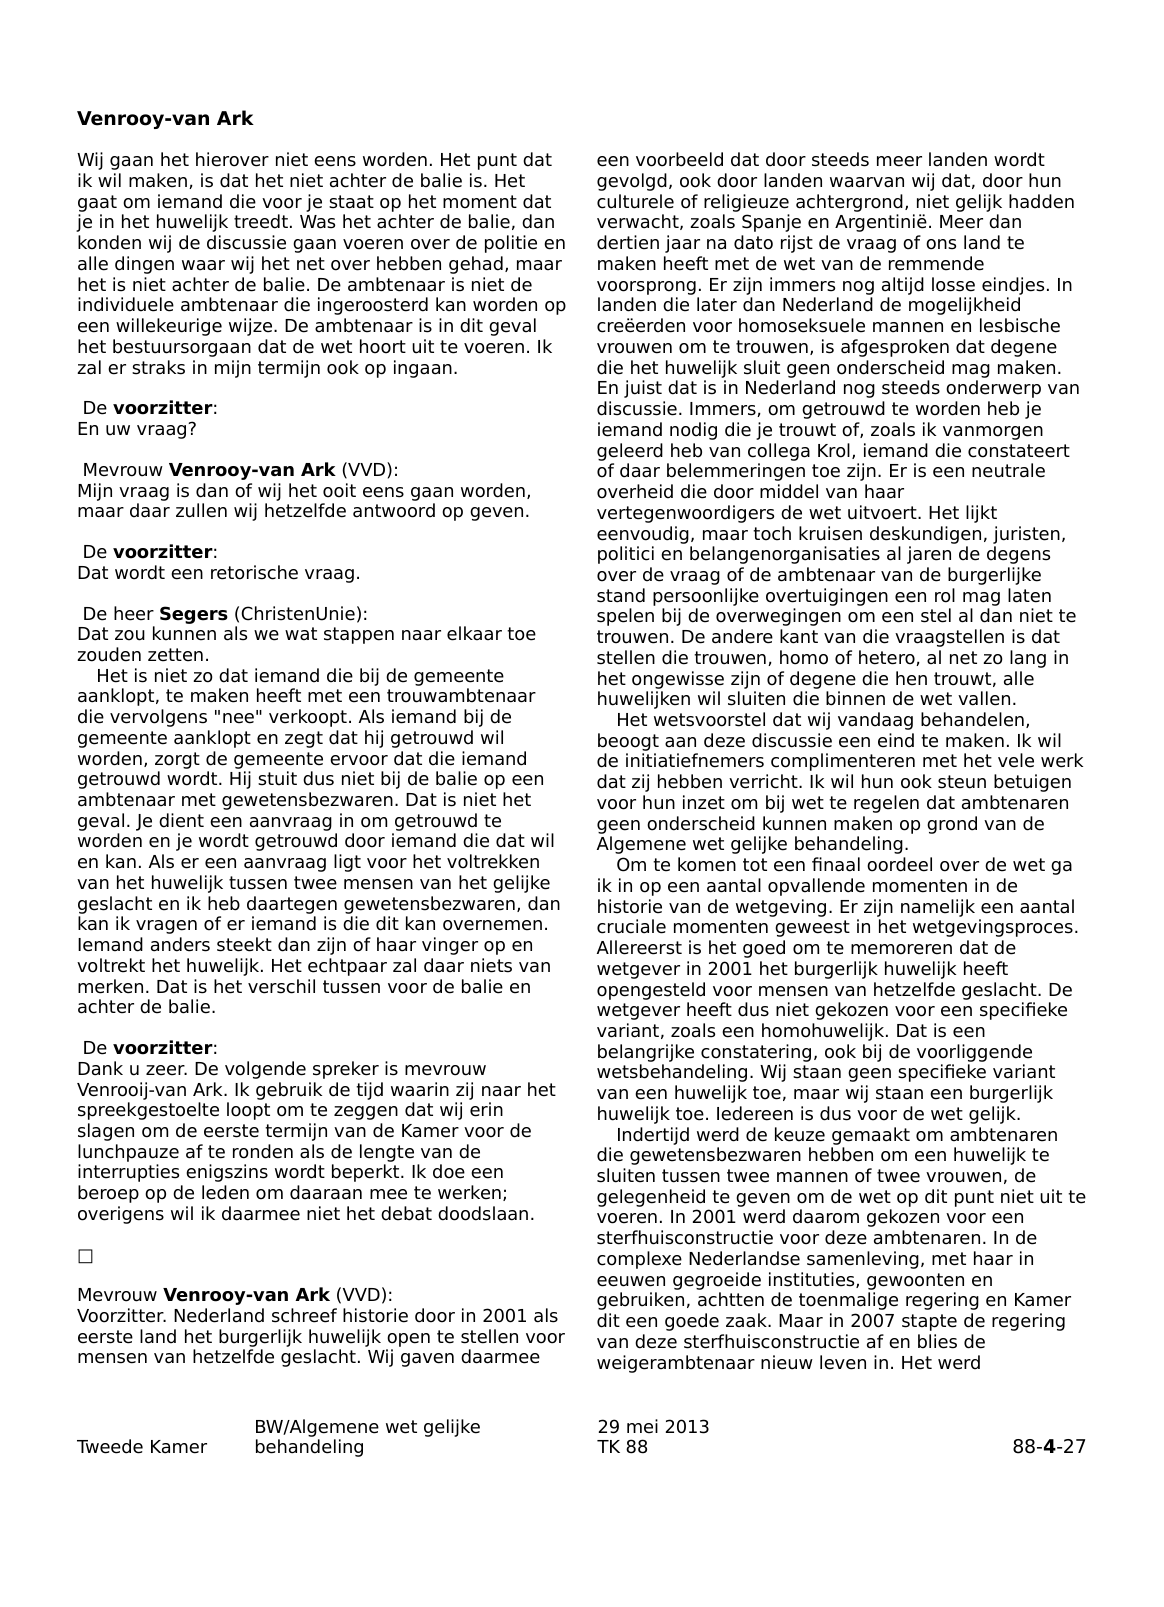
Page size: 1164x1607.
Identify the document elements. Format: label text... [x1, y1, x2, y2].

text De voorzitter: [77, 398, 567, 419]
text Dank u zeer. De volgende spreker is mevrouw Venrooij-van Ark. Ik gebruik de tijd waarin zij naar het spreekgestoelte loopt om te zeggen dat wij erin slagen om de eerste termijn van de Kamer voor de lunchpauze af te ronden als de lengte van de interrupties enigszins wordt beperkt. Ik doe een beroep op de leden om daaraan mee te werken; overigens wil ik daarmee niet het debat doodslaan. [77, 1059, 567, 1224]
text Indertijd werd de keuze gemaakt om ambtenaren die gewetensbezwaren hebben om een huwelijk te sluiten tussen twee mannen of twee vrouwen, de gelegenheid te geven om de wet op dit punt niet uit te voeren. In 2001 werd daarom gekozen voor een sterfhuisconstructie voor deze ambtenaren. In de complexe Nederlandse samenleving, met haar in eeuwen gegroeide instituties, gewoonten en gebruiken, achtten de toenmalige regering en Kamer dit een goede zaak. Maar in 2007 stapte de regering van deze sterfhuisconstructie af en blies de weigerambtenaar nieuw leven in. Het werd [596, 1124, 1087, 1373]
text Voorzitter. Nederland schreef historie door in 2001 als eerste land het burgerlijk huwelijk open te stellen voor mensen van hetzelfde geslacht. Wij gaven daarmee [77, 1306, 567, 1368]
text een voorbeeld dat door steeds meer landen wordt gevolgd, ook door landen waarvan wij dat, door hun culturele of religieuze achtergrond, niet gelijk hadden verwacht, zoals Spanje en Argentinië. Meer dan dertien jaar na dato rijst de vraag of ons land te maken heeft met de wet van de remmende voorsprong. Er zijn immers nog altijd losse eindjes. In landen die later dan Nederland de mogelijkheid creëerden voor homoseksuele mannen en lesbische vrouwen om te trouwen, is afgesproken dat degene die het huwelijk sluit geen onderscheid mag maken. En juist dat is in Nederland nog steeds onderwerp van discussie. Immers, om getrouwd te worden heb je iemand nodig die je trouwt of, zoals ik vanmorgen geleerd heb van collega Krol, iemand die constateert of daar belemmeringen toe zijn. Er is een neutrale overheid die door middel van haar vertegenwoordigers de wet uitvoert. Het lijkt eenvoudig, maar toch kruisen deskundigen, juristen, politici en belangenorganisaties al jaren de degens over de vraag of de ambtenaar van de burgerlijke stand persoonlijke overtuigingen een rol mag laten spelen bij de overwegingen om een stel al dan niet te trouwen. De andere kant van die vraagstellen is dat stellen die trouwen, homo of hetero, al net zo lang in het ongewisse zijn of degene die hen trouwt, alle huwelijken wil sluiten die binnen de wet vallen. [596, 150, 1087, 710]
text Dat wordt een retorische vraag. [77, 563, 567, 583]
text Mijn vraag is dan of wij het ooit eens gaan worden, maar daar zullen wij hetzelfde antwoord op geven. [77, 480, 567, 522]
text Het wetsvoorstel dat wij vandaag behandelen, beoogt aan deze discussie een eind te maken. Ik wil de initiatiefnemers complimenteren met het vele werk dat zij hebben verricht. Ik wil hun ook steun betuigen voor hun inzet om bij wet te regelen dat ambtenaren geen onderscheid kunnen maken op grond van de Algemene wet gelijke behandeling. [596, 710, 1087, 855]
text Dat zou kunnen als we wat stappen naar elkaar toe zouden zetten. [77, 624, 567, 666]
text Het is niet zo dat iemand die bij de gemeente aanklopt, te maken heeft met een trouwambtenaar die vervolgens "nee" verkoopt. Als iemand bij de gemeente aanklopt en zegt dat hij getrouwd wil worden, zorgt de gemeente ervoor dat die iemand getrouwd wordt. Hij stuit dus niet bij de balie op een ambtenaar met gewetensbezwaren. Dat is niet het geval. Je dient een aanvraag in om getrouwd te worden en je wordt getrouwd door iemand die dat wil en kan. Als er een aanvraag ligt voor het voltrekken van het huwelijk tussen twee mensen van het gelijke geslacht en ik heb daartegen gewetensbezwaren, dan kan ik vragen of er iemand is die dit kan overnemen. Iemand anders steekt dan zijn of haar vinger op en voltrekt het huwelijk. Het echtpaar zal daar niets van merken. Dat is het verschil tussen voor de balie en achter de balie. [77, 666, 567, 1018]
text De heer Segers (ChristenUnie): [77, 603, 567, 624]
text De voorzitter: [77, 1038, 567, 1059]
text Mevrouw Venrooy-van Ark (VVD): [77, 1285, 567, 1306]
text Mevrouw Venrooy-van Ark (VVD): [77, 460, 567, 480]
text Om te komen tot een finaal oordeel over de wet ga ik in op een aantal opvallende momenten in de historie van de wetgeving. Er zijn namelijk een aantal cruciale momenten geweest in het wetgevingsproces. Allereerst is het goed om te memoreren dat de wetgever in 2001 het burgerlijk huwelijk heeft opengesteld voor mensen van hetzelfde geslacht. De wetgever heeft dus niet gekozen voor een specifieke variant, zoals een homohuwelijk. Dat is een belangrijke constatering, ook bij de voorliggende wetsbehandeling. Wij staan geen specifieke variant van een huwelijk toe, maar wij staan een burgerlijk huwelijk toe. Iedereen is dus voor de wet gelijk. [596, 855, 1087, 1124]
text En uw vraag? [77, 419, 567, 440]
text De voorzitter: [77, 542, 567, 563]
text Wij gaan het hierover niet eens worden. Het punt dat ik wil maken, is dat het niet achter de balie is. Het gaat om iemand die voor je staat op het moment dat je in het huwelijk treedt. Was het achter de balie, dan konden wij de discussie gaan voeren over de politie en alle dingen waar wij het net over hebben gehad, maar het is niet achter de balie. De ambtenaar is niet de individuele ambtenaar die ingeroosterd kan worden op een willekeurige wijze. De ambtenaar is in dit geval het bestuursorgaan dat de wet hoort uit te voeren. Ik zal er straks in mijn termijn ook op ingaan. [77, 150, 567, 378]
text □ [77, 1244, 567, 1265]
